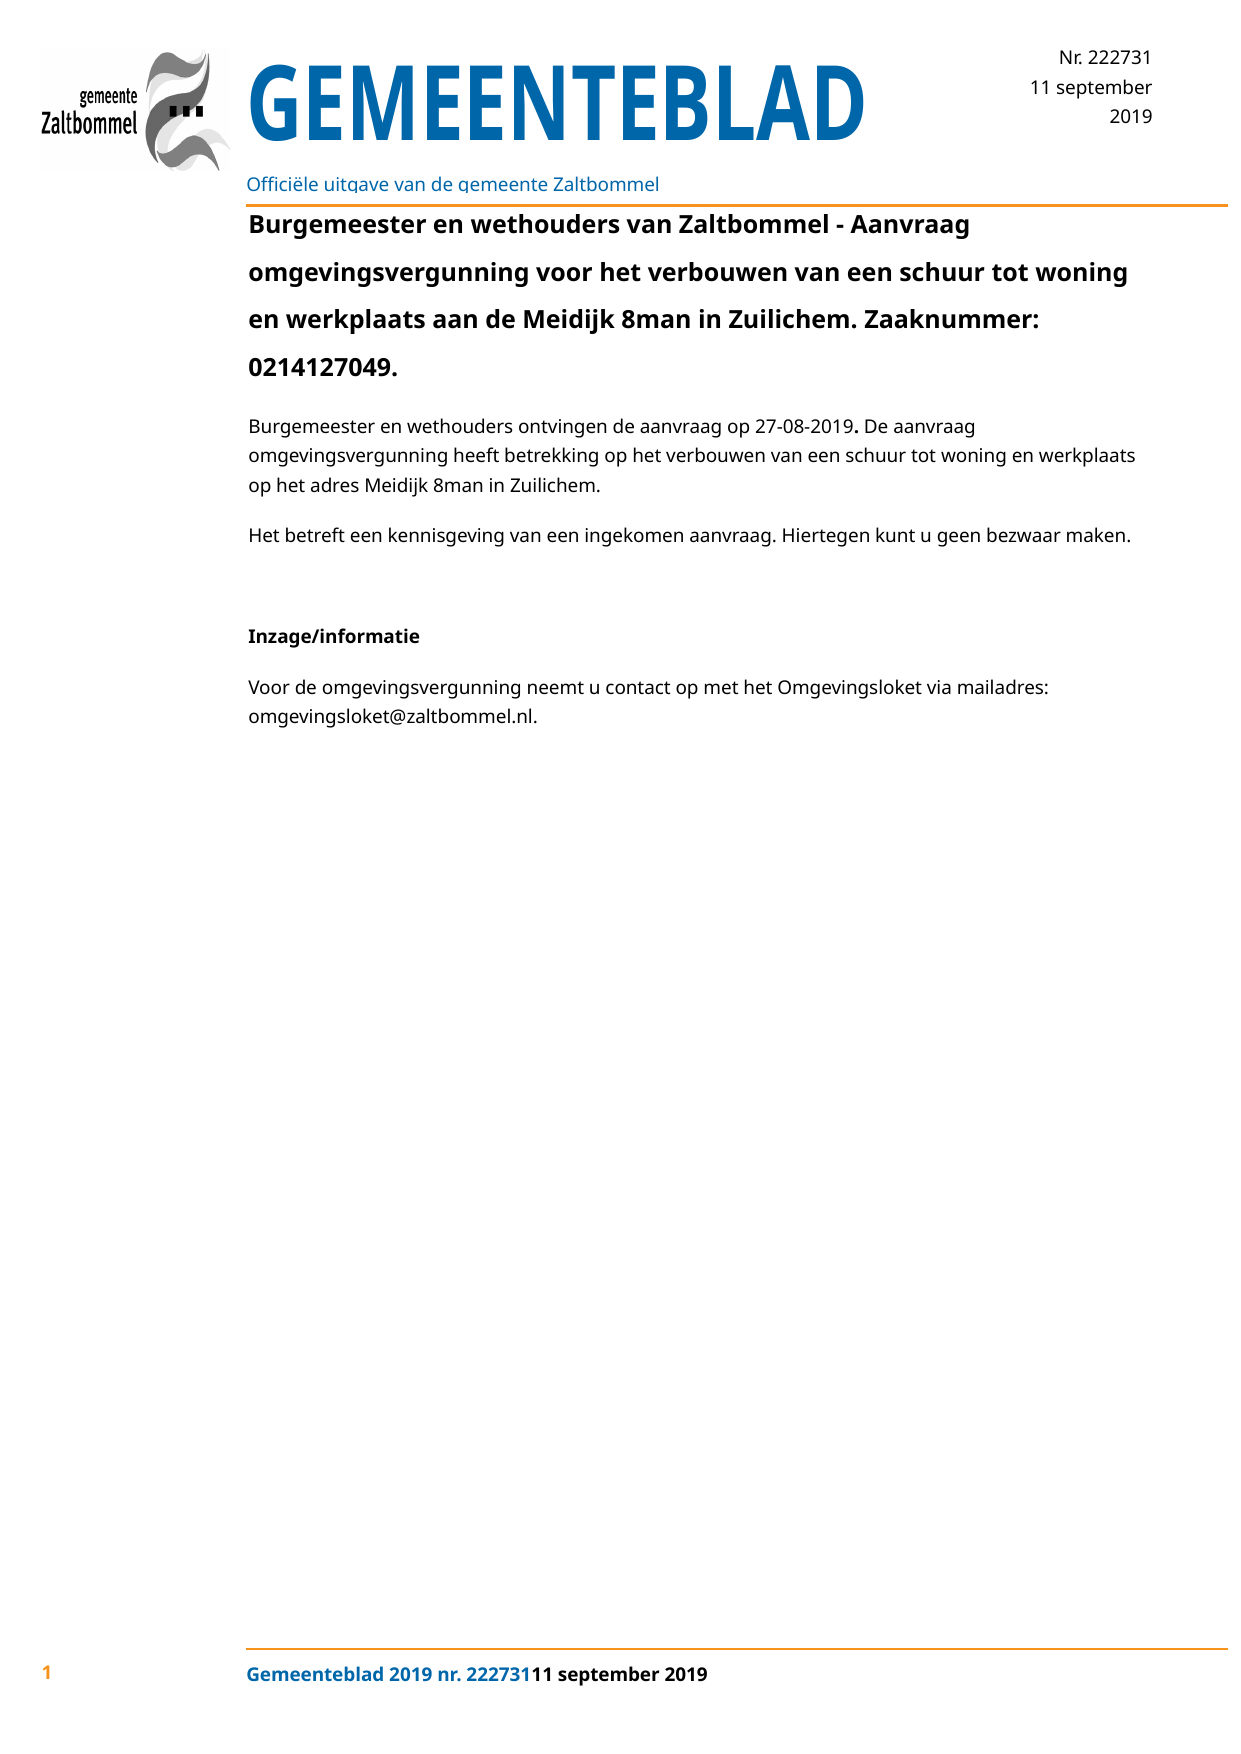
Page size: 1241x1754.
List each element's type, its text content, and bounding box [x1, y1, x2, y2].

text Voor de omgevingsvergunning neemt u contact op met het Omgevingsloket via mailadres: omgevingsloket@zaltbommel.nl. [248, 674, 1152, 729]
text Burgemeester en wethouders van Zaltbommel - Aanvraag omgevingsvergunning voor het verbouwen van een schuur tot woning en werkplaats aan de Meidijk 8man in Zuilichem. Zaaknummer: 0214127049. [248, 207, 1152, 384]
text Burgemeester en wethouders ontvingen de aanvraag op 27-08-2019. De aanvraag omgevingsvergunning heeft betrekking op het verbouwen van een schuur tot woning en werkplaats op het adres Meidijk 8man in Zuilichem. [248, 413, 1152, 498]
picture [41, 47, 231, 172]
text Het betreft een kennisgeving van een ingekomen aanvraag. Hiertegen kunt u geen bezwaar maken. [248, 523, 1152, 548]
text Inzage/informatie [248, 623, 1152, 649]
